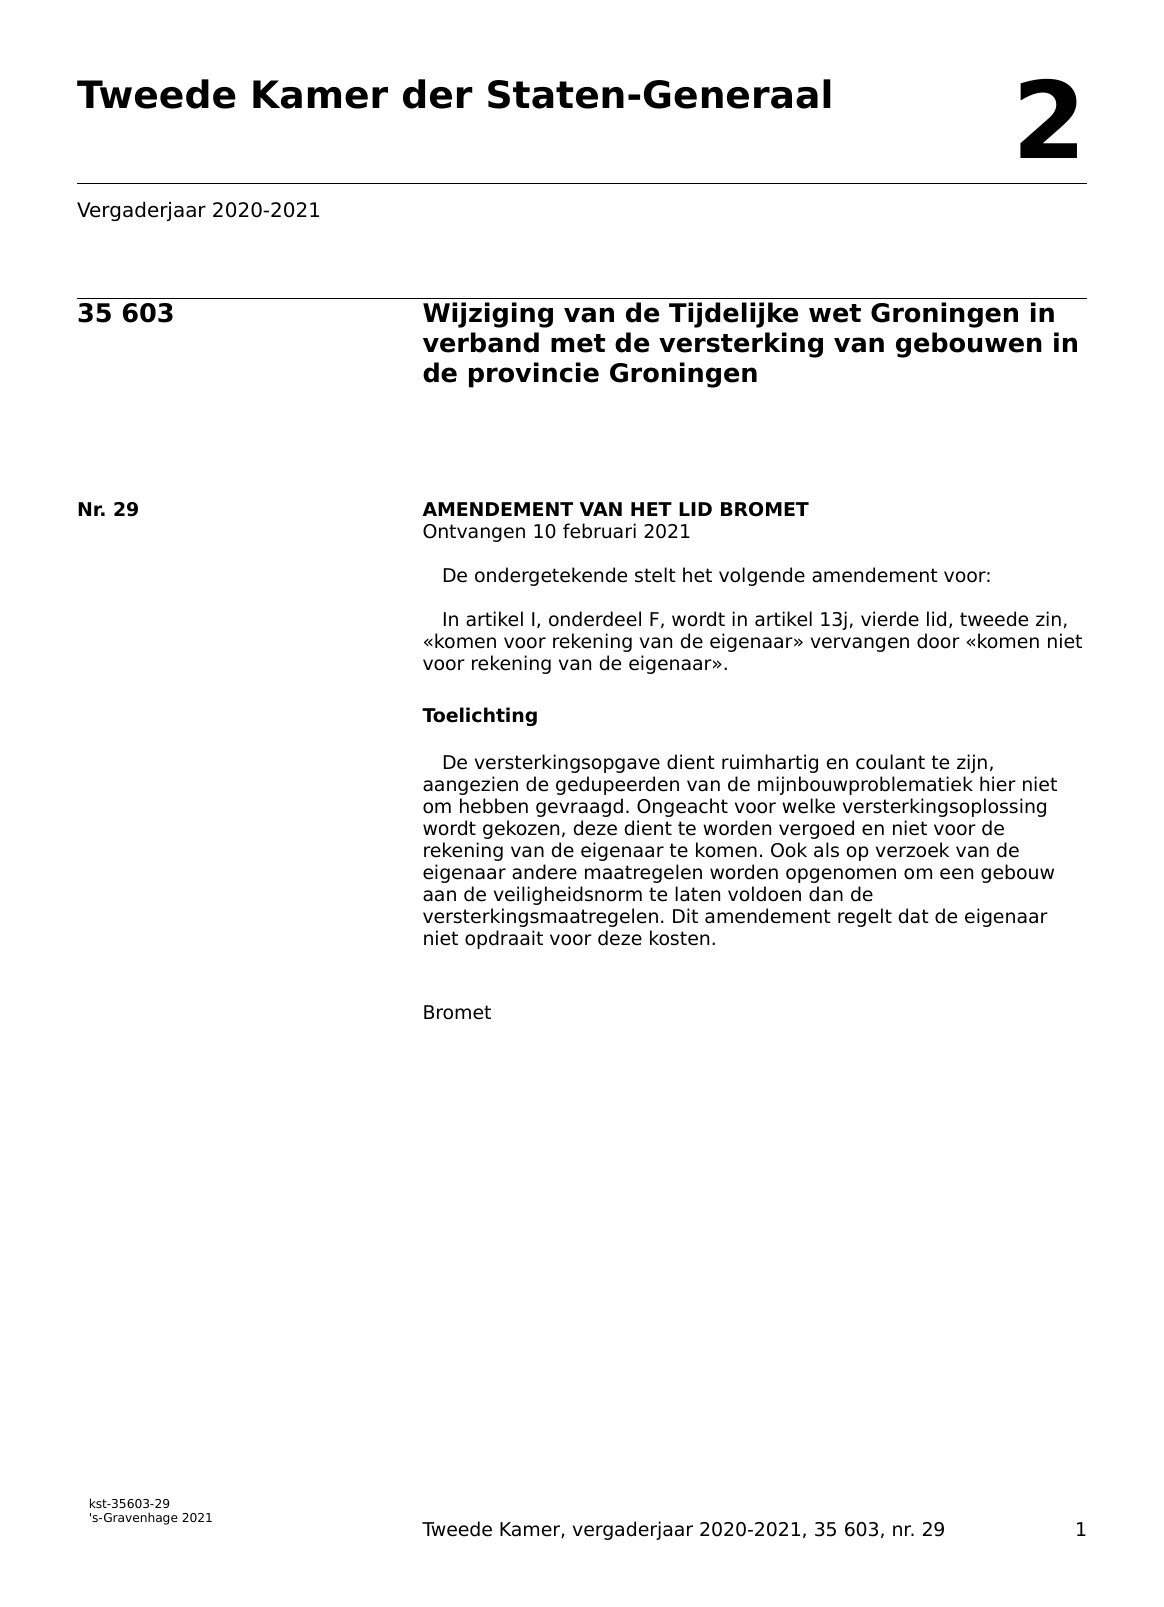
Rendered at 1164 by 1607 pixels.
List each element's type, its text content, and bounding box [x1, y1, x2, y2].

subtitle Nr. 29 AMENDEMENT VAN HET LID BROMET [77, 499, 1087, 521]
text Bromet [422, 980, 1087, 1024]
subtitle Toelichting [422, 705, 1087, 727]
text kst-35603-29 [88, 1497, 323, 1511]
subtitle 35 603 Wijziging van de Tijdelijke wet Groningen in verband met de versterking van gebouwen in de provincie Groningen [77, 299, 1087, 388]
table_header 2 [886, 59, 1087, 183]
text Ontvangen 10 februari 2021 [422, 521, 1087, 543]
text In artikel I, onderdeel F, wordt in artikel 13j, vierde lid, tweede zin, «komen voor rekening van de eigenaar» vervangen door «komen niet voor rekening van de eigenaar». [422, 609, 1087, 675]
table_header Tweede Kamer der Staten-Generaal [77, 59, 886, 183]
table_cell Vergaderjaar 2020-2021 [77, 184, 1087, 298]
text De ondergetekende stelt het volgende amendement voor: [422, 565, 1087, 587]
text De versterkingsopgave dient ruimhartig en coulant te zijn, aangezien de gedupeerden van de mijnbouwproblematiek hier niet om hebben gevraagd. Ongeacht voor welke versterkingsoplossing wordt gekozen, deze dient te worden vergoed en niet voor de rekening van de eigenaar te komen. Ook als op verzoek van de eigenaar andere maatregelen worden opgenomen om een gebouw aan de veiligheidsnorm te laten voldoen dan de versterkingsmaatregelen. Dit amendement regelt dat de eigenaar niet opdraait voor deze kosten. [422, 752, 1087, 950]
text 's-Gravenhage 2021 [88, 1511, 323, 1525]
